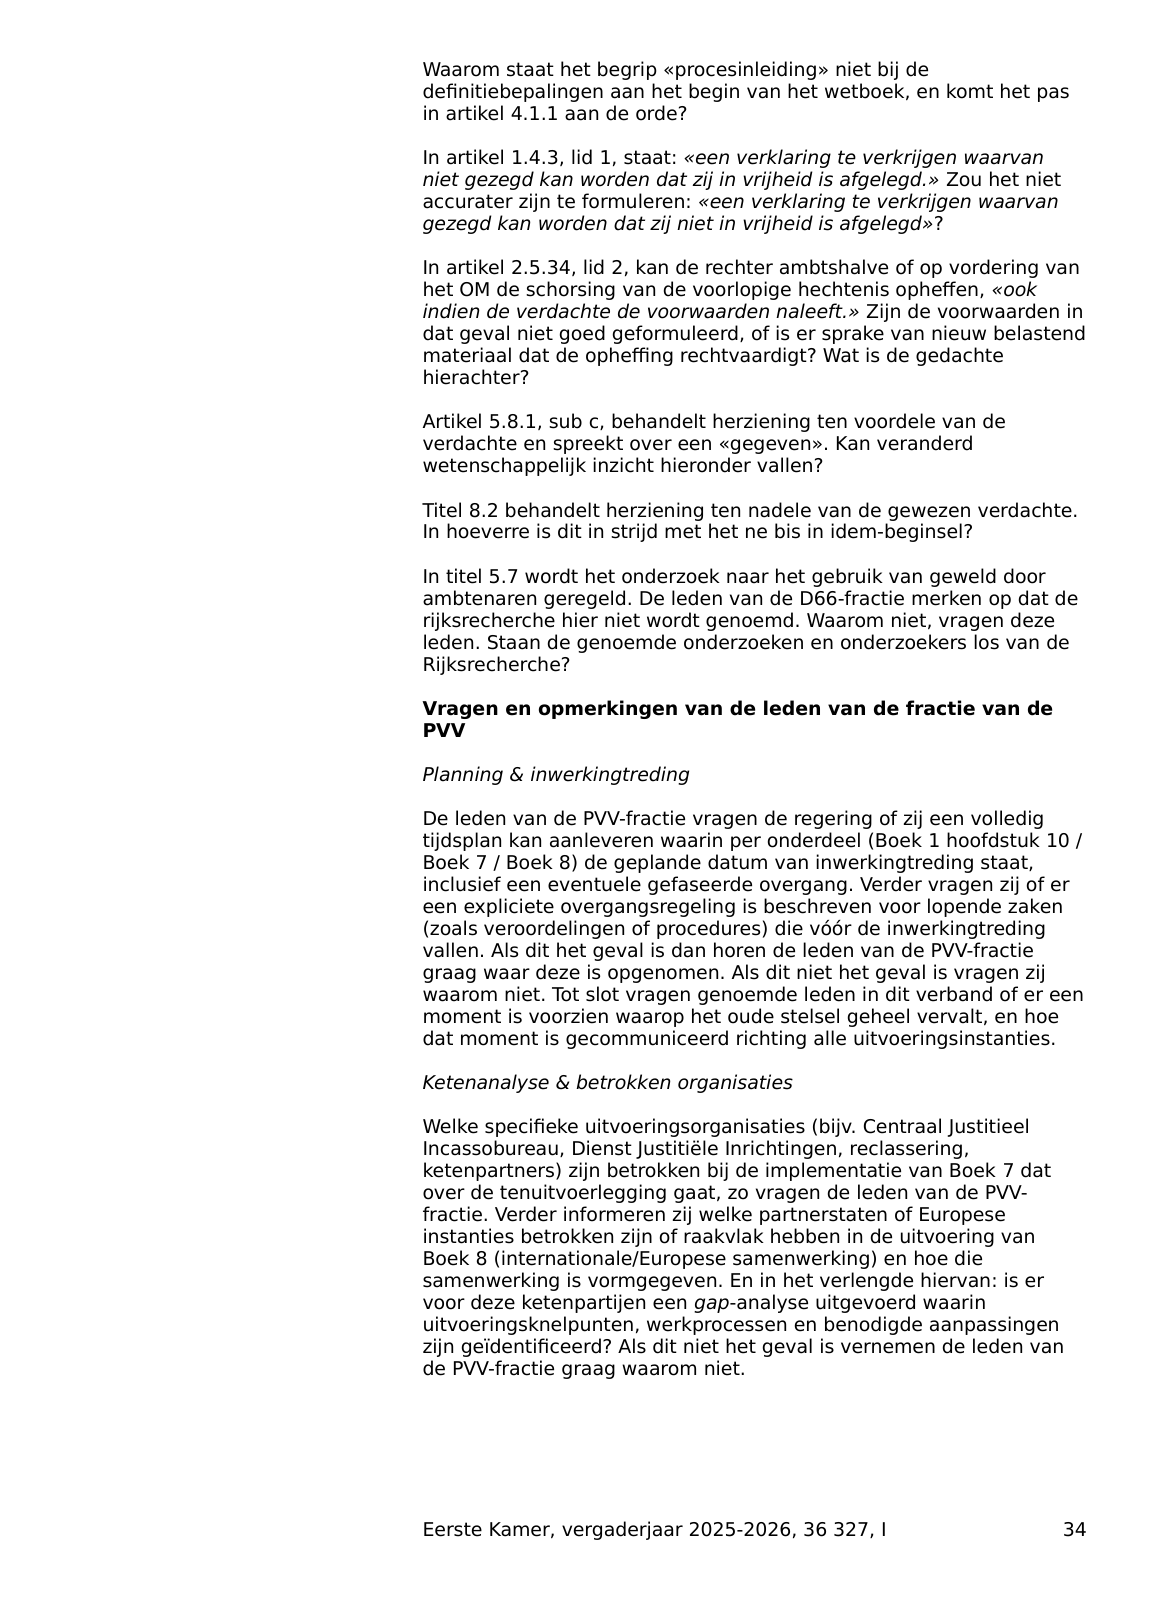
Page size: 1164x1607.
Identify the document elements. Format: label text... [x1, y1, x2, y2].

text In titel 5.7 wordt het onderzoek naar het gebruik van geweld door ambtenaren geregeld. De leden van de D66-fractie merken op dat de rijksrecherche hier niet wordt genoemd. Waarom niet, vragen deze leden. Staan de genoemde onderzoeken en onderzoekers los van de Rijksrecherche? [422, 566, 1087, 676]
subtitle Vragen en opmerkingen van de leden van de fractie van de PVV [422, 698, 1087, 742]
text De leden van de PVV-fractie vragen de regering of zij een volledig tijdsplan kan aanleveren waarin per onderdeel (Boek 1 hoofdstuk 10 / Boek 7 / Boek 8) de geplande datum van inwerkingtreding staat, inclusief een eventuele gefaseerde overgang. Verder vragen zij of er een expliciete overgangsregeling is beschreven voor lopende zaken (zoals veroordelingen of procedures) die vóór de inwerkingtreding vallen. Als dit het geval is dan horen de leden van de PVV-fractie graag waar deze is opgenomen. Als dit niet het geval is vragen zij waarom niet. Tot slot vragen genoemde leden in dit verband of er een moment is voorzien waarop het oude stelsel geheel vervalt, en hoe dat moment is gecommuniceerd richting alle uitvoeringsinstanties. [422, 808, 1087, 1050]
text Waarom staat het begrip «procesinleiding» niet bij de definitiebepalingen aan het begin van het wetboek, en komt het pas in artikel 4.1.1 aan de orde? [422, 59, 1087, 125]
text In artikel 2.5.34, lid 2, kan de rechter ambtshalve of op vordering van het OM de schorsing van de voorlopige hechtenis opheffen, «ook indien de verdachte de voorwaarden naleeft.» Zijn de voorwaarden in dat geval niet goed geformuleerd, of is er sprake van nieuw belastend materiaal dat de opheffing rechtvaardigt? Wat is de gedachte hierachter? [422, 257, 1087, 389]
text In artikel 1.4.3, lid 1, staat: «een verklaring te verkrijgen waarvan niet gezegd kan worden dat zij in vrijheid is afgelegd.» Zou het niet accurater zijn te formuleren: «een verklaring te verkrijgen waarvan gezegd kan worden dat zij niet in vrijheid is afgelegd»? [422, 147, 1087, 235]
subtitle Planning & inwerkingtreding [422, 764, 1087, 786]
text Artikel 5.8.1, sub c, behandelt herziening ten voordele van de verdachte en spreekt over een «gegeven». Kan veranderd wetenschappelijk inzicht hieronder vallen? [422, 411, 1087, 477]
subtitle Ketenanalyse & betrokken organisaties [422, 1072, 1087, 1094]
text Titel 8.2 behandelt herziening ten nadele van de gewezen verdachte. In hoeverre is dit in strijd met het ne bis in idem-beginsel? [422, 499, 1087, 543]
text Welke specifieke uitvoeringsorganisaties (bijv. Centraal Justitieel Incassobureau, Dienst Justitiële Inrichtingen, reclassering, ketenpartners) zijn betrokken bij de implementatie van Boek 7 dat over de tenuitvoerlegging gaat, zo vragen de leden van de PVV-fractie. Verder informeren zij welke partnerstaten of Europese instanties betrokken zijn of raakvlak hebben in de uitvoering van Boek 8 (internationale/Europese samenwerking) en hoe die samenwerking is vormgegeven. En in het verlengde hiervan: is er voor deze ketenpartijen een gap-analyse uitgevoerd waarin uitvoeringsknelpunten, werkprocessen en benodigde aanpassingen zijn geïdentificeerd? Als dit niet het geval is vernemen de leden van de PVV-fractie graag waarom niet. [422, 1116, 1087, 1380]
